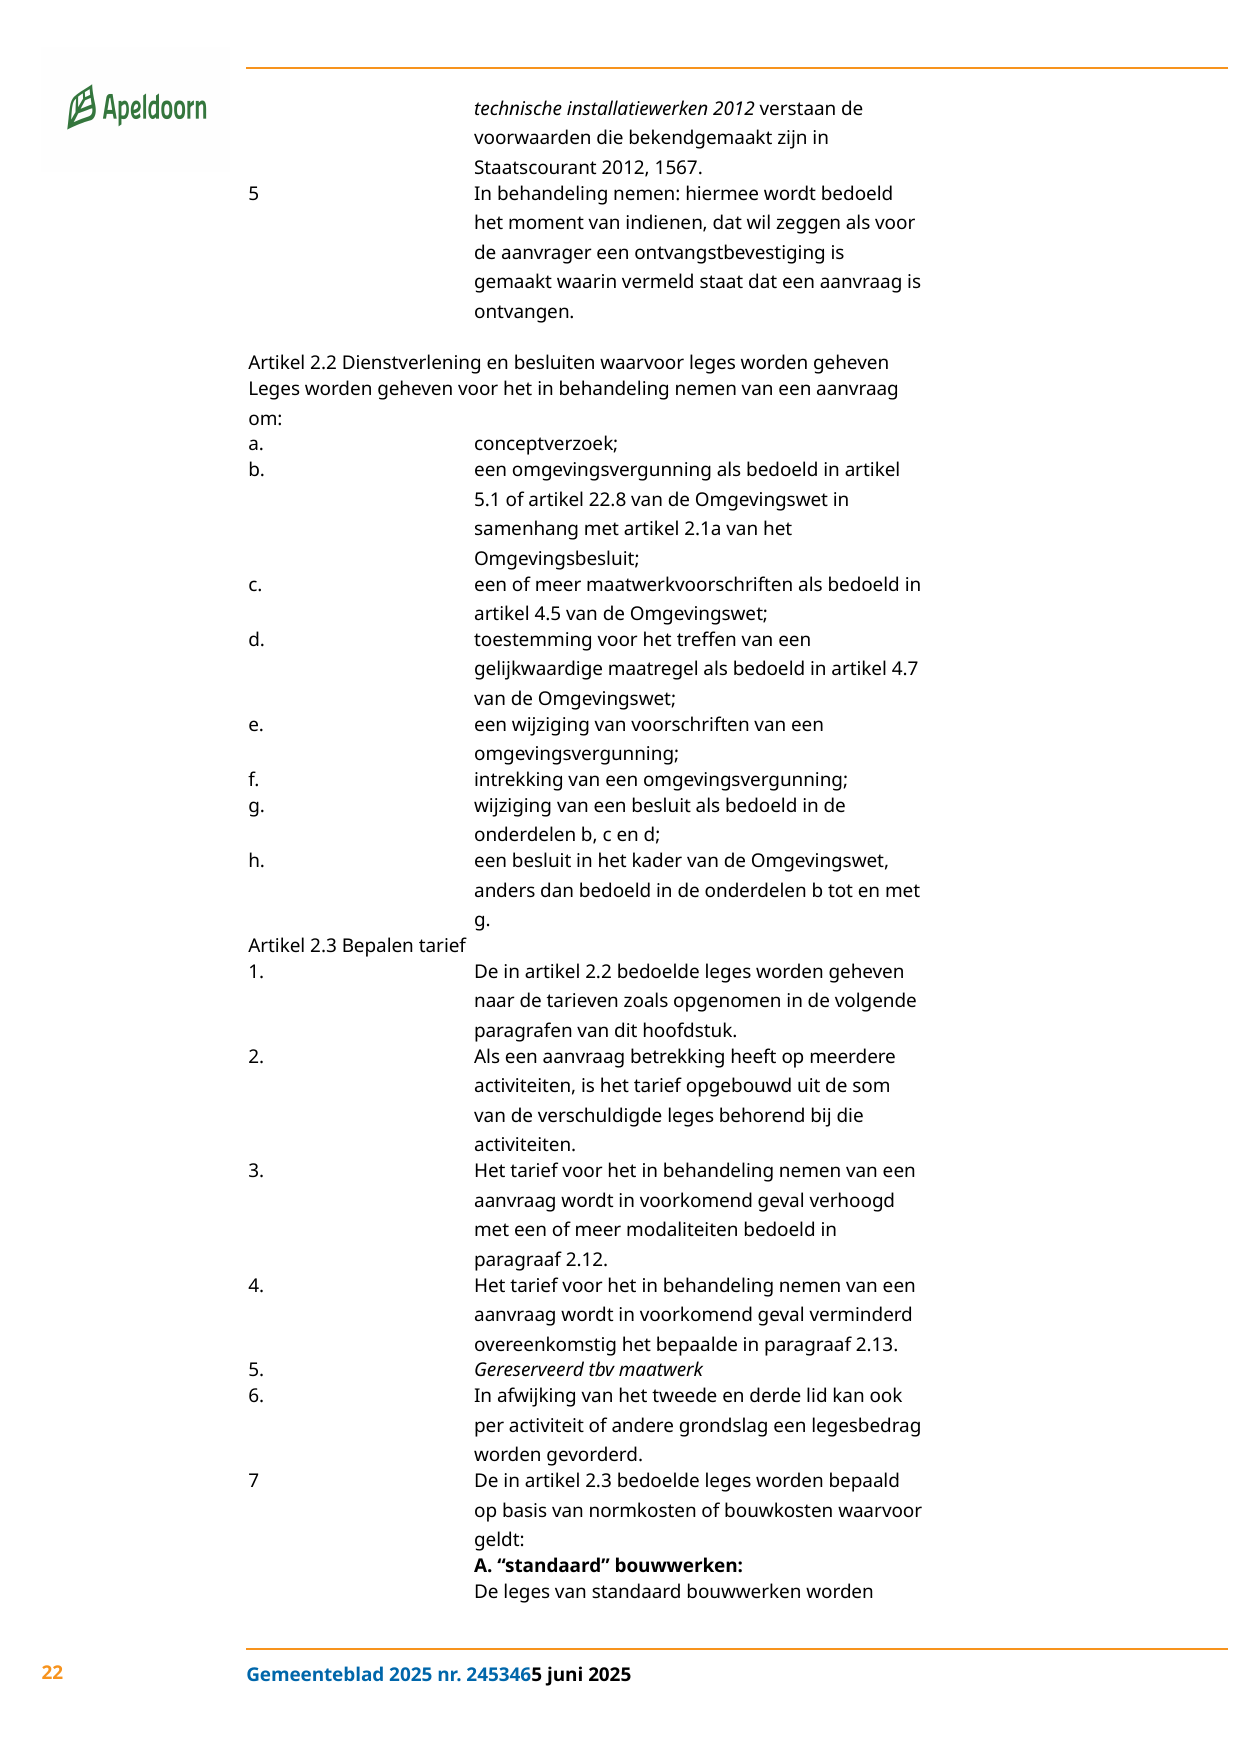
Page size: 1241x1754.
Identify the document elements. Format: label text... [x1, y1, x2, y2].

table_cell b. [248, 456, 474, 571]
table_cell [926, 1157, 1152, 1272]
table_cell [926, 431, 1152, 456]
table_cell Gereserveerd tbv maatwerk [474, 1357, 926, 1382]
table_cell d. [248, 626, 474, 711]
table_cell [926, 958, 1152, 1043]
table_cell 2. [248, 1043, 474, 1157]
table_cell [926, 95, 1152, 180]
table_cell [926, 456, 1152, 571]
table_cell een of meer maatwerkvoorschriften als bedoeld in artikel 4.5 van de Omgevingswet; [474, 571, 926, 626]
table_cell c. [248, 571, 474, 626]
table_cell 4. [248, 1272, 474, 1357]
table_cell een wijziging van voorschriften van een omgevingsvergunning; [474, 711, 926, 766]
table_cell [926, 1552, 1152, 1578]
table_cell [926, 180, 1152, 324]
table_cell Artikel 2.2 Dienstverlening en besluiten waarvoor leges worden geheven [248, 350, 926, 375]
table_cell Als een aanvraag betrekking heeft op meerdere activiteiten, is het tarief opgebouwd uit de som van de verschuldigde leges behorend bij die activiteiten. [474, 1043, 926, 1157]
table_cell [926, 1043, 1152, 1157]
table_cell De in artikel 2.2 bedoelde leges worden geheven naar de tarieven zoals opgenomen in de volgende paragrafen van dit hoofdstuk. [474, 958, 926, 1043]
table_cell [926, 1272, 1152, 1357]
table_cell Het tarief voor het in behandeling nemen van een aanvraag wordt in voorkomend geval verhoogd met een of meer modaliteiten bedoeld in paragraaf 2.12. [474, 1157, 926, 1272]
table_cell [926, 1578, 1152, 1604]
table_cell conceptverzoek; [474, 431, 926, 456]
table_cell [926, 932, 1152, 958]
table_cell Artikel 2.3 Bepalen tarief [248, 932, 926, 958]
table_cell [474, 324, 926, 349]
table_cell g. [248, 792, 474, 847]
table_cell [248, 95, 474, 180]
table_cell A. “standaard” bouwwerken: [474, 1552, 926, 1578]
table_cell [248, 324, 474, 349]
table_cell f. [248, 766, 474, 792]
table_cell [926, 375, 1152, 431]
table_cell 3. [248, 1157, 474, 1272]
table_cell een besluit in het kader van de Omgevingswet, anders dan bedoeld in de onderdelen b tot en met g. [474, 847, 926, 932]
table_cell [926, 571, 1152, 626]
table_cell 6. [248, 1383, 474, 1467]
table_cell [926, 847, 1152, 932]
table_cell De leges van standaard bouwwerken worden [474, 1578, 926, 1604]
table_cell [926, 1383, 1152, 1467]
table_cell De in artikel 2.3 bedoelde leges worden bepaald op basis van normkosten of bouwkosten waarvoor geldt: [474, 1467, 926, 1552]
table_cell wijziging van een besluit als bedoeld in de onderdelen b, c en d; [474, 792, 926, 847]
table_cell [926, 711, 1152, 766]
table_cell Het tarief voor het in behandeling nemen van een aanvraag wordt in voorkomend geval verminderd overeenkomstig het bepaalde in paragraaf 2.13. [474, 1272, 926, 1357]
table_cell 7 [248, 1467, 474, 1552]
table_cell [248, 1552, 474, 1578]
table_cell [926, 626, 1152, 711]
table_cell h. [248, 847, 474, 932]
table_cell [926, 324, 1152, 349]
picture [41, 47, 231, 172]
table_cell [926, 792, 1152, 847]
table_cell 5. [248, 1357, 474, 1382]
table_cell e. [248, 711, 474, 766]
table_cell [248, 1578, 474, 1604]
table_cell toestemming voor het treffen van een gelijkwaardige maatregel als bedoeld in artikel 4.7 van de Omgevingswet; [474, 626, 926, 711]
table_cell [926, 766, 1152, 792]
table_cell a. [248, 431, 474, 456]
table_cell In behandeling nemen: hiermee wordt bedoeld het moment van indienen, dat wil zeggen als voor de aanvrager een ontvangstbevestiging is gemaakt waarin vermeld staat dat een aanvraag is ontvangen. [474, 180, 926, 324]
table_cell [926, 1467, 1152, 1552]
table_cell In afwijking van het tweede en derde lid kan ook per activiteit of andere grondslag een legesbedrag worden gevorderd. [474, 1383, 926, 1467]
table_cell technische installatiewerken 2012 verstaan de voorwaarden die bekendgemaakt zijn in Staatscourant 2012, 1567. [474, 95, 926, 180]
table_cell Leges worden geheven voor het in behandeling nemen van een aanvraag om: [248, 375, 926, 431]
table_cell [926, 1357, 1152, 1382]
table_cell intrekking van een omgevingsvergunning; [474, 766, 926, 792]
table_cell 5 [248, 180, 474, 324]
table_cell [926, 350, 1152, 375]
table_cell een omgevingsvergunning als bedoeld in artikel 5.1 of artikel 22.8 van de Omgevingswet in samenhang met artikel 2.1a van het Omgevingsbesluit; [474, 456, 926, 571]
table_cell 1. [248, 958, 474, 1043]
